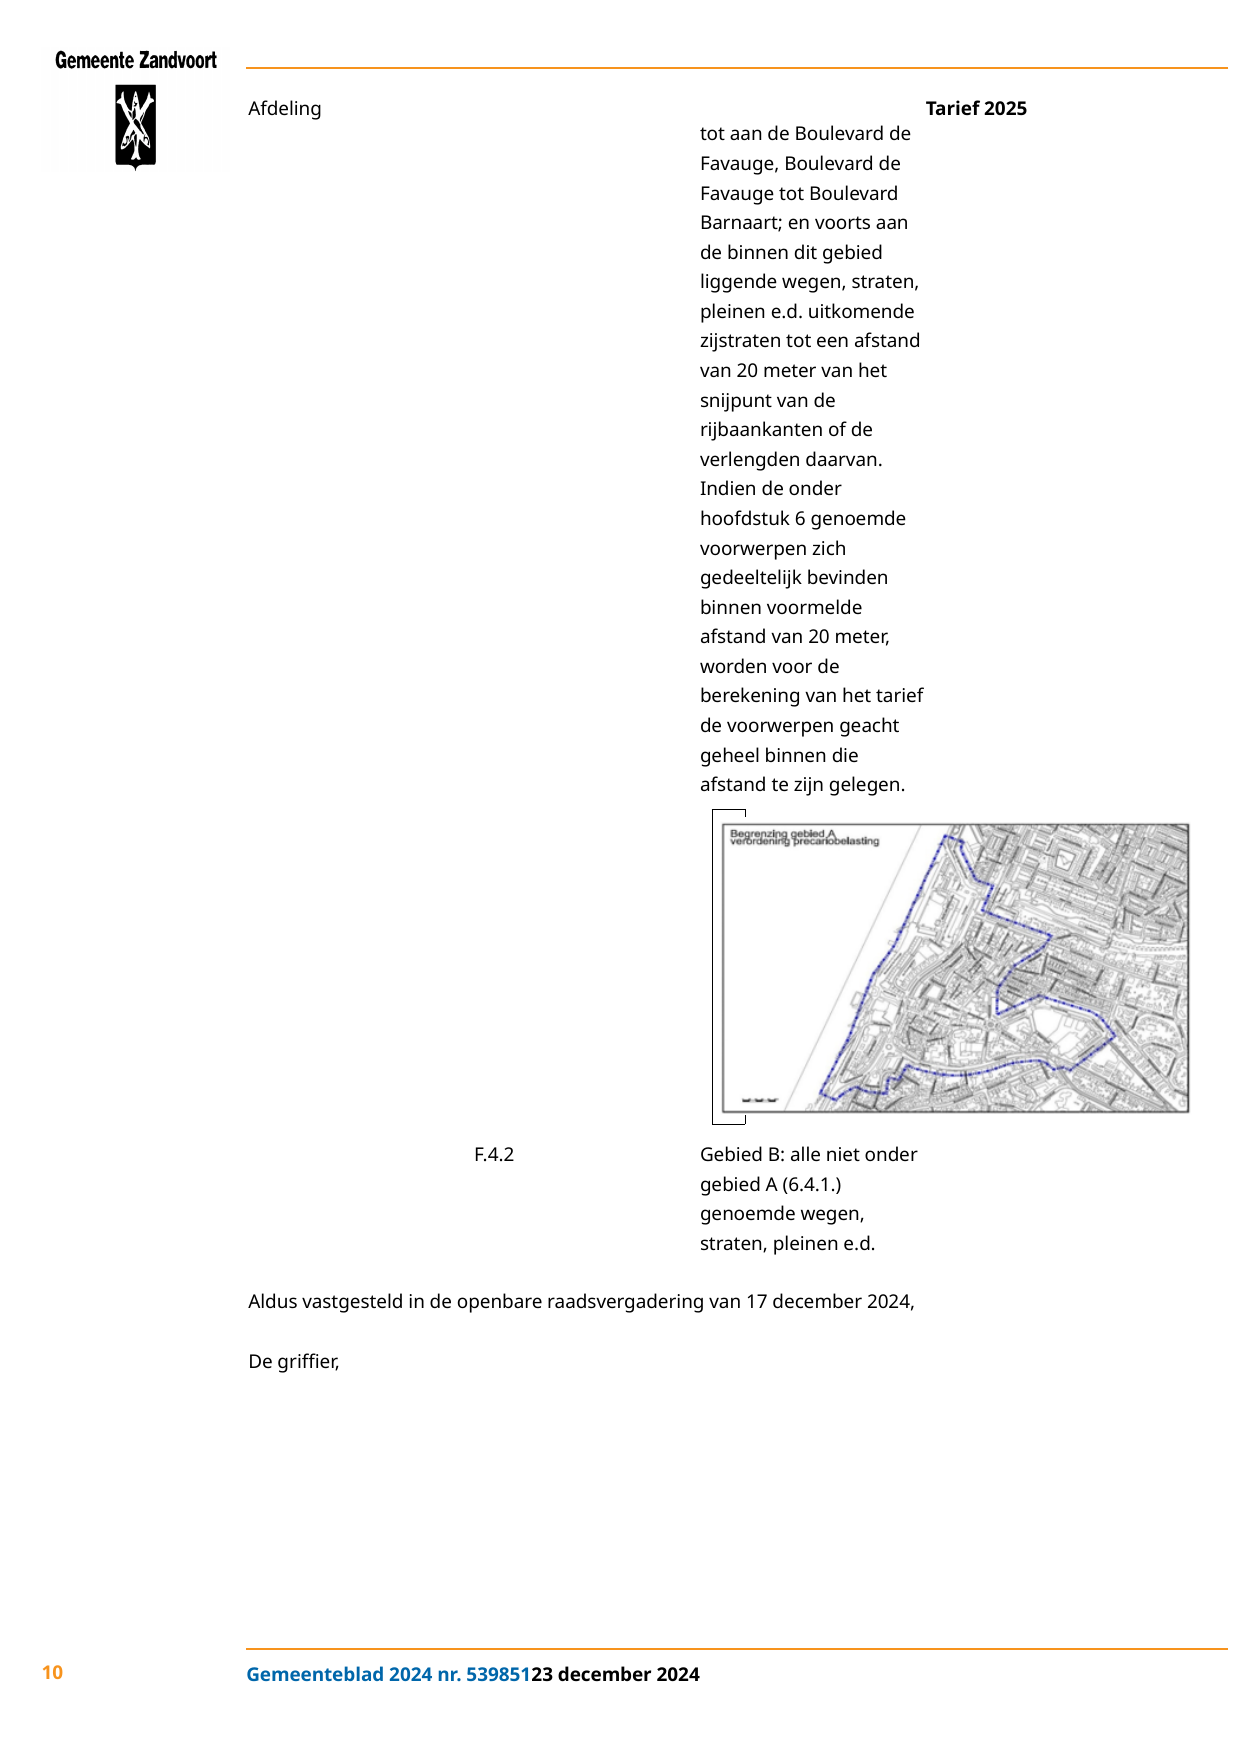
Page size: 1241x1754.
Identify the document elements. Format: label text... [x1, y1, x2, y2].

table_cell [926, 121, 1152, 797]
table_cell [713, 810, 745, 1124]
table_header Afdeling [248, 95, 474, 121]
table_cell [248, 797, 474, 1141]
table_cell [926, 1141, 1152, 1256]
table_header Tarief 2025 [926, 95, 1152, 121]
picture [720, 817, 1193, 1115]
table_cell [474, 121, 700, 797]
text De griffier, [248, 1348, 1152, 1374]
table_cell [474, 797, 700, 1141]
picture [41, 47, 231, 172]
table_cell [700, 797, 926, 1141]
table_header [474, 95, 700, 121]
table_cell F.4.2 [474, 1141, 700, 1256]
table_cell [248, 121, 474, 797]
table_header [700, 95, 926, 121]
table_cell [926, 1115, 1152, 1141]
text Aldus vastgesteld in de openbare raadsvergadering van 17 december 2024, [248, 1289, 1152, 1314]
table_cell [248, 1141, 474, 1256]
table_cell [926, 797, 1152, 817]
table_cell Gebied B: alle niet onder gebied A (6.4.1.) genoemde wegen, straten, pleinen e.d. [700, 1141, 926, 1256]
table_cell tot aan de Boulevard de Favauge, Boulevard de Favauge tot Boulevard Barnaart; en voorts aan de binnen dit gebied liggende wegen, straten, pleinen e.d. uitkomende zijstraten tot een afstand van 20 meter van het snijpunt van de rijbaankanten of de verlengden daarvan. Indien de onder hoofdstuk 6 genoemde voorwerpen zich gedeeltelijk bevinden binnen voormelde afstand van 20 meter, worden voor de berekening van het tarief de voorwerpen geacht geheel binnen die afstand te zijn gelegen. [700, 121, 926, 797]
